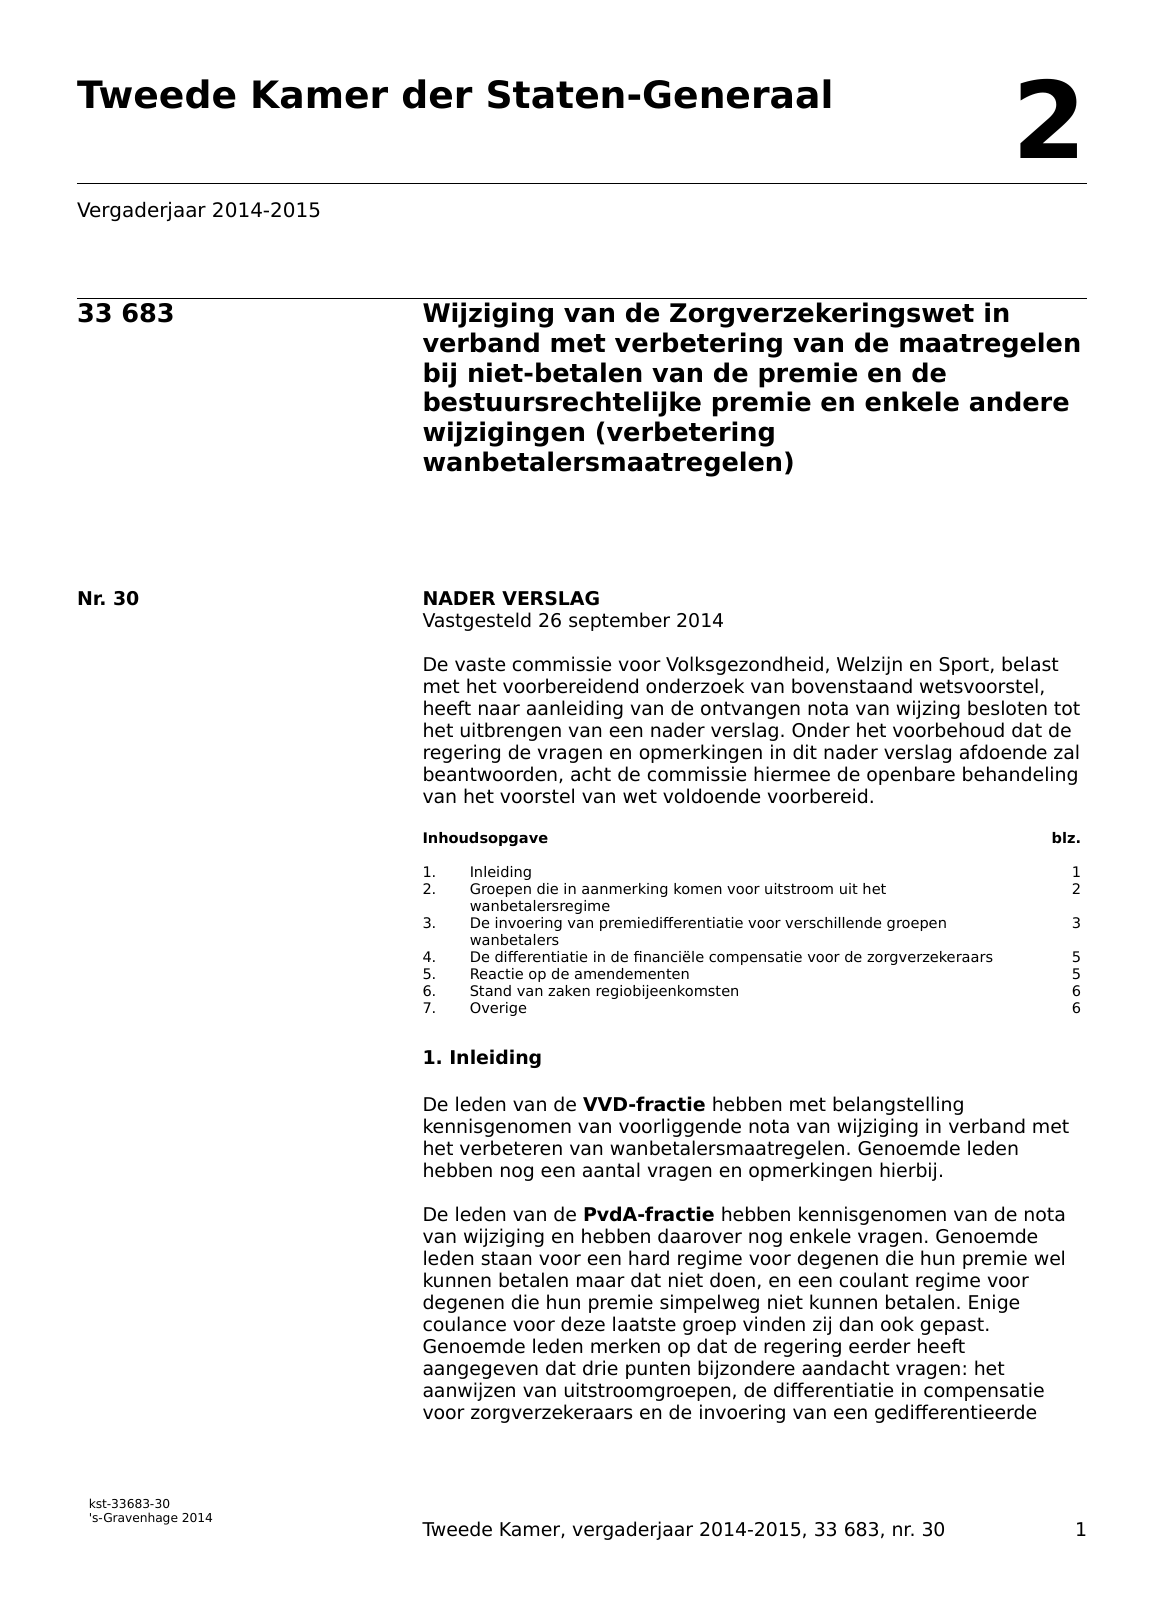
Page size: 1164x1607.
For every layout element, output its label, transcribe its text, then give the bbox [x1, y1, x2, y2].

table_cell 6 [1013, 1000, 1087, 1017]
table_cell Reactie op de amendementen [464, 966, 1013, 983]
table_cell 5 [1013, 949, 1087, 966]
table_cell Groepen die in aanmerking komen voor uitstroom uit het wanbetalersregime [464, 881, 1013, 915]
table_cell [422, 847, 463, 864]
subtitle 1. Inleiding [422, 1047, 1087, 1069]
table_cell 7. [422, 1000, 463, 1017]
table_cell 6 [1013, 983, 1087, 1000]
subtitle 33 683 Wijziging van de Zorgverzekeringswet in verband met verbetering van de maatregelen bij niet-betalen van de premie en de bestuursrechtelijke premie en enkele andere wijzigingen (verbetering wanbetalersmaatregelen) [77, 299, 1087, 477]
table_cell Overige [464, 1000, 1013, 1017]
table_cell 3. [422, 915, 463, 949]
table_cell 2. [422, 881, 463, 915]
table_cell Inleiding [464, 864, 1013, 881]
table_header Inhoudsopgave [422, 830, 1013, 847]
text 's-Gravenhage 2014 [88, 1511, 323, 1525]
table_cell 5. [422, 966, 463, 983]
text De leden van de PvdA-fractie hebben kennisgenomen van de nota van wijziging en hebben daarover nog enkele vragen. Genoemde leden staan voor een hard regime voor degenen die hun premie wel kunnen betalen maar dat niet doen, en een coulant regime voor degenen die hun premie simpelweg niet kunnen betalen. Enige coulance voor deze laatste groep vinden zij dan ook gepast. Genoemde leden merken op dat de regering eerder heeft aangegeven dat drie punten bijzondere aandacht vragen: het aanwijzen van uitstroomgroepen, de differentiatie in compensatie voor zorgverzekeraars en de invoering van een gedifferentieerde [422, 1204, 1087, 1424]
table_cell 4. [422, 949, 463, 966]
table_header Tweede Kamer der Staten-Generaal [77, 59, 886, 183]
table_cell Stand van zaken regiobijeenkomsten [464, 983, 1013, 1000]
text Vastgesteld 26 september 2014 [422, 610, 1087, 632]
table_cell De differentiatie in de financiële compensatie voor de zorgverzekeraars [464, 949, 1013, 966]
table_cell [1013, 847, 1087, 864]
table_cell 6. [422, 983, 463, 1000]
table_cell 2 [1013, 881, 1087, 915]
table_cell 1. [422, 864, 463, 881]
table_cell Vergaderjaar 2014-2015 [77, 184, 1087, 298]
table_cell 1 [1013, 864, 1087, 881]
subtitle Nr. 30 NADER VERSLAG [77, 588, 1087, 610]
table_cell 5 [1013, 966, 1087, 983]
table_cell [464, 847, 1013, 864]
table_header 2 [886, 59, 1087, 183]
table_cell 3 [1013, 915, 1087, 949]
text De vaste commissie voor Volksgezondheid, Welzijn en Sport, belast met het voorbereidend onderzoek van bovenstaand wetsvoorstel, heeft naar aanleiding van de ontvangen nota van wijzing besloten tot het uitbrengen van een nader verslag. Onder het voorbehoud dat de regering de vragen en opmerkingen in dit nader verslag afdoende zal beantwoorden, acht de commissie hiermee de openbare behandeling van het voorstel van wet voldoende voorbereid. [422, 654, 1087, 808]
text kst-33683-30 [88, 1497, 323, 1511]
table_cell De invoering van premiedifferentiatie voor verschillende groepen wanbetalers [464, 915, 1013, 949]
text De leden van de VVD-fractie hebben met belangstelling kennisgenomen van voorliggende nota van wijziging in verband met het verbeteren van wanbetalersmaatregelen. Genoemde leden hebben nog een aantal vragen en opmerkingen hierbij. [422, 1094, 1087, 1182]
table_header blz. [1013, 830, 1087, 847]
